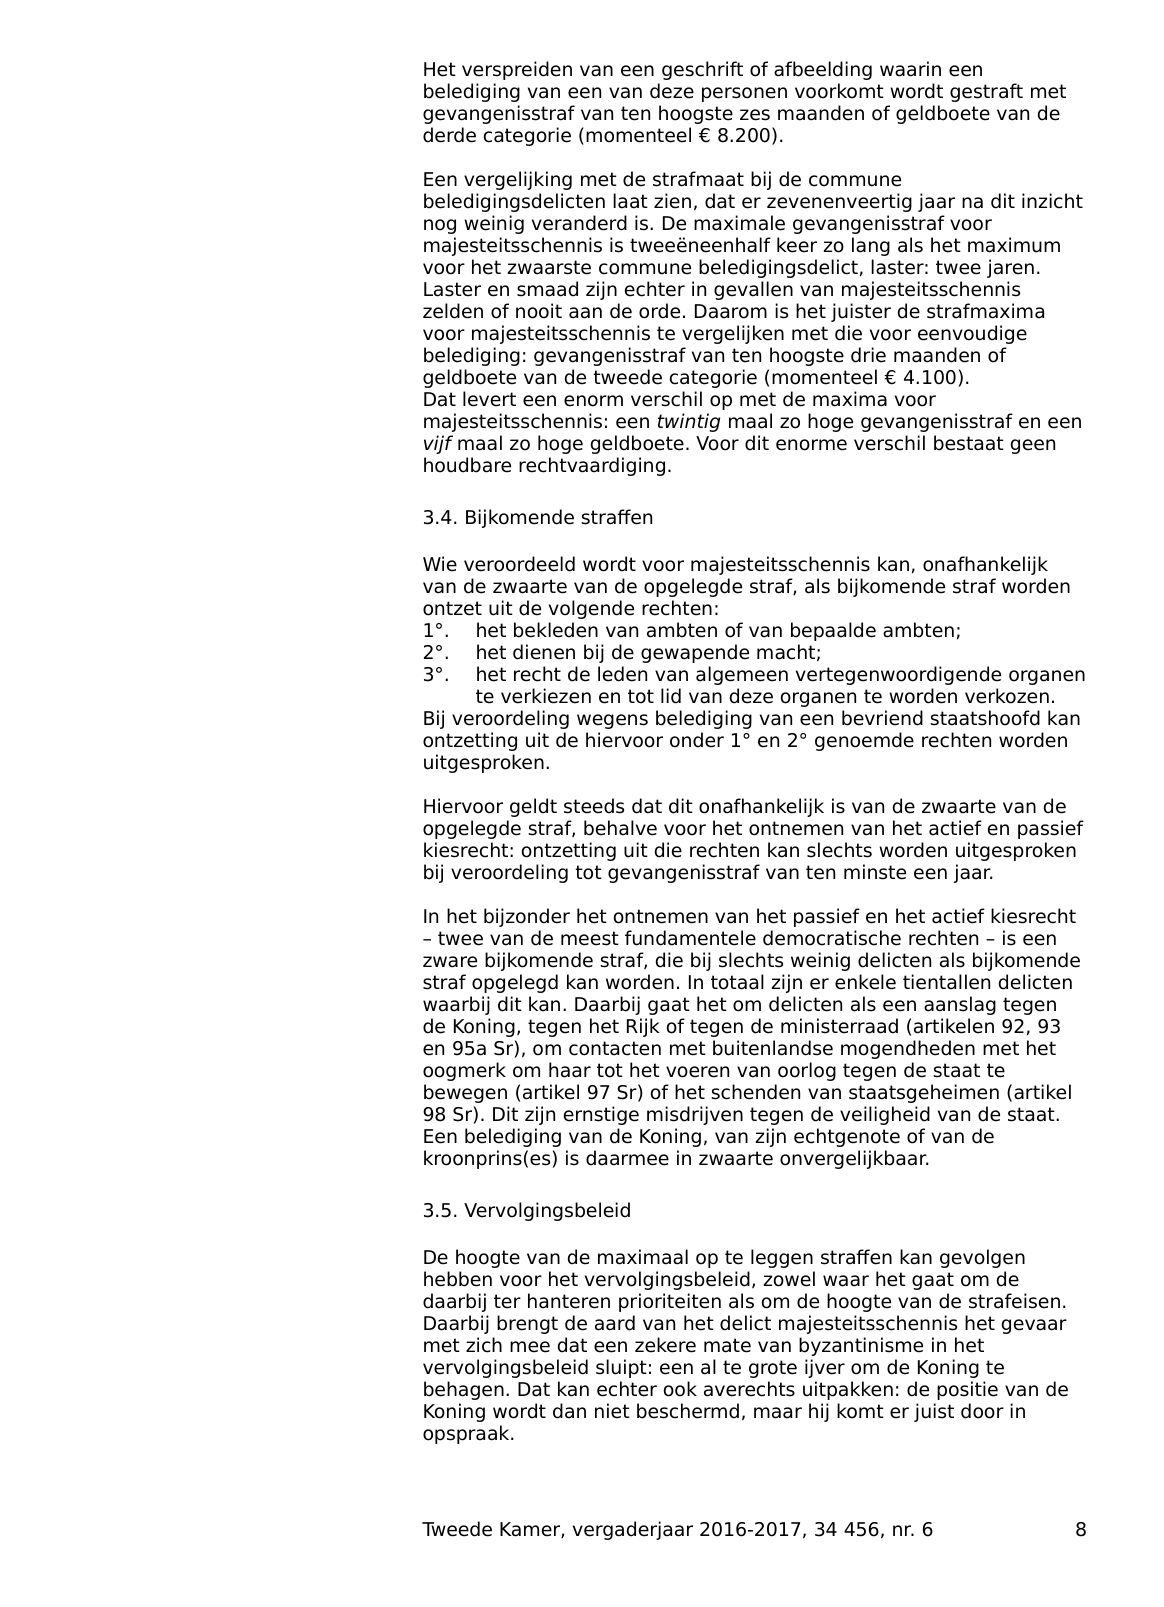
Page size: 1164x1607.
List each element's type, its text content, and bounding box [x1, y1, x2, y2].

text Hiervoor geldt steeds dat dit onafhankelijk is van de zwaarte van de opgelegde straf, behalve voor het ontnemen van het actief en passief kiesrecht: ontzetting uit die rechten kan slechts worden uitgesproken bij veroordeling tot gevangenisstraf van ten minste een jaar. [422, 796, 1087, 884]
text Wie veroordeeld wordt voor majesteitsschennis kan, onafhankelijk van de zwaarte van de opgelegde straf, als bijkomende straf worden ontzet uit de volgende rechten: [422, 554, 1087, 620]
text Een vergelijking met de strafmaat bij de commune beledigingsdelicten laat zien, dat er zevenenveertig jaar na dit inzicht nog weinig veranderd is. De maximale gevangenisstraf voor majesteitsschennis is tweeëneenhalf keer zo lang als het maximum voor het zwaarste commune beledigingsdelict, laster: twee jaren. Laster en smaad zijn echter in gevallen van majesteitsschennis zelden of nooit aan de orde. Daarom is het juister de strafmaxima voor majesteitsschennis te vergelijken met die voor eenvoudige belediging: gevangenisstraf van ten hoogste drie maanden of geldboete van de tweede categorie (momenteel € 4.100). [422, 169, 1087, 389]
subtitle 3.5. Vervolgingsbeleid [422, 1200, 1087, 1222]
text De hoogte van de maximaal op te leggen straffen kan gevolgen hebben voor het vervolgingsbeleid, zowel waar het gaat om de daarbij ter hanteren prioriteiten als om de hoogte van de strafeisen. Daarbij brengt de aard van het delict majesteitsschennis het gevaar met zich mee dat een zekere mate van byzantinisme in het vervolgingsbeleid sluipt: een al te grote ijver om de Koning te behagen. Dat kan echter ook averechts uitpakken: de positie van de Koning wordt dan niet beschermd, maar hij komt er juist door in opspraak. [422, 1247, 1087, 1444]
text Dat levert een enorm verschil op met de maxima voor majesteitsschennis: een twintig maal zo hoge gevangenisstraf en een vijf maal zo hoge geldboete. Voor dit enorme verschil bestaat geen houdbare rechtvaardiging. [422, 389, 1087, 477]
text 2°. het dienen bij de gewapende macht; [422, 642, 1087, 664]
text Het verspreiden van een geschrift of afbeelding waarin een belediging van een van deze personen voorkomt wordt gestraft met gevangenisstraf van ten hoogste zes maanden of geldboete van de derde categorie (momenteel € 8.200). [422, 59, 1087, 147]
text 1°. het bekleden van ambten of van bepaalde ambten; [422, 620, 1087, 642]
subtitle 3.4. Bijkomende straffen [422, 507, 1087, 529]
text 3°. het recht de leden van algemeen vertegenwoordigende organen te verkiezen en tot lid van deze organen te worden verkozen. [422, 664, 1087, 708]
text In het bijzonder het ontnemen van het passief en het actief kiesrecht – twee van de meest fundamentele democratische rechten – is een zware bijkomende straf, die bij slechts weinig delicten als bijkomende straf opgelegd kan worden. In totaal zijn er enkele tientallen delicten waarbij dit kan. Daarbij gaat het om delicten als een aanslag tegen de Koning, tegen het Rijk of tegen de ministerraad (artikelen 92, 93 en 95a Sr), om contacten met buitenlandse mogendheden met het oogmerk om haar tot het voeren van oorlog tegen de staat te bewegen (artikel 97 Sr) of het schenden van staatsgeheimen (artikel 98 Sr). Dit zijn ernstige misdrijven tegen de veiligheid van de staat. Een belediging van de Koning, van zijn echtgenote of van de kroonprins(es) is daarmee in zwaarte onvergelijkbaar. [422, 906, 1087, 1170]
text Bij veroordeling wegens belediging van een bevriend staatshoofd kan ontzetting uit de hiervoor onder 1° en 2° genoemde rechten worden uitgesproken. [422, 708, 1087, 774]
